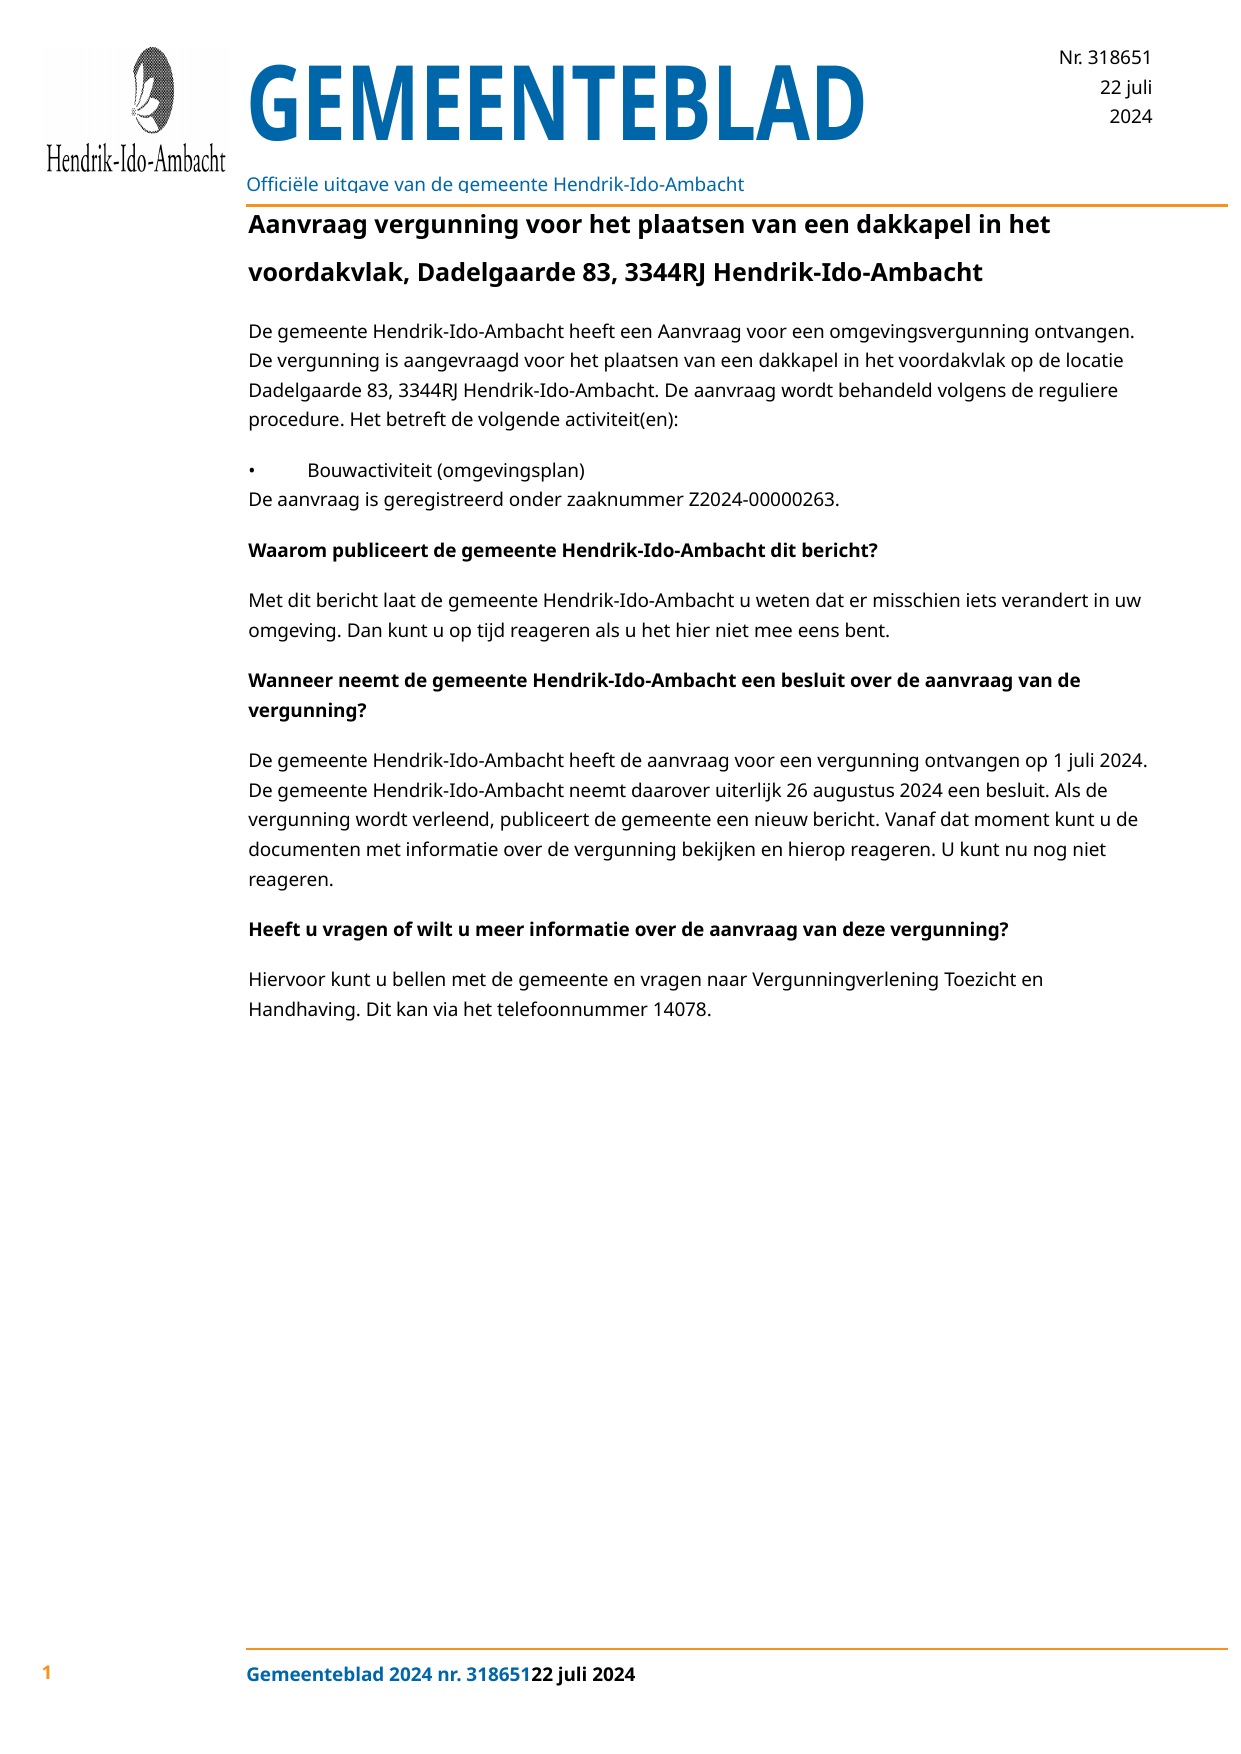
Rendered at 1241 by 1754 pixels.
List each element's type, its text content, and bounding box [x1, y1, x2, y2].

picture [41, 47, 231, 172]
text Aanvraag vergunning voor het plaatsen van een dakkapel in het voordakvlak, Dadelgaarde 83, 3344RJ Hendrik-Ido-Ambacht [248, 207, 1152, 288]
text Wanneer neemt de gemeente Hendrik-Ido-Ambacht een besluit over de aanvraag van de vergunning? [248, 667, 1152, 723]
text Waarom publiceert de gemeente Hendrik-Ido-Ambacht dit bericht? [248, 537, 1152, 563]
list Bouwactiviteit (omgevingsplan) [248, 457, 1152, 483]
text Heeft u vragen of wilt u meer informatie over de aanvraag van deze vergunning? [248, 916, 1152, 942]
text Met dit bericht laat de gemeente Hendrik-Ido-Ambacht u weten dat er misschien iets verandert in uw omgeving. Dan kunt u op tijd reageren als u het hier niet mee eens bent. [248, 587, 1152, 643]
text De gemeente Hendrik-Ido-Ambacht heeft de aanvraag voor een vergunning ontvangen op 1 juli 2024. De gemeente Hendrik-Ido-Ambacht neemt daarover uiterlijk 26 augustus 2024 een besluit. Als de vergunning wordt verleend, publiceert de gemeente een nieuw bericht. Vanaf dat moment kunt u de documenten met informatie over de vergunning bekijken en hierop reageren. U kunt nu nog niet reageren. [248, 747, 1152, 892]
text De gemeente Hendrik-Ido-Ambacht heeft een Aanvraag voor een omgevingsvergunning ontvangen. De vergunning is aangevraagd voor het plaatsen van een dakkapel in het voordakvlak op de locatie Dadelgaarde 83, 3344RJ Hendrik-Ido-Ambacht. De aanvraag wordt behandeld volgens de reguliere procedure. Het betreft de volgende activiteit(en): [248, 318, 1152, 432]
text Hiervoor kunt u bellen met de gemeente en vragen naar Vergunningverlening Toezicht en Handhaving. Dit kan via het telefoonnummer 14078. [248, 967, 1152, 1022]
text De aanvraag is geregistreerd onder zaaknummer Z2024-00000263. [248, 487, 1152, 512]
